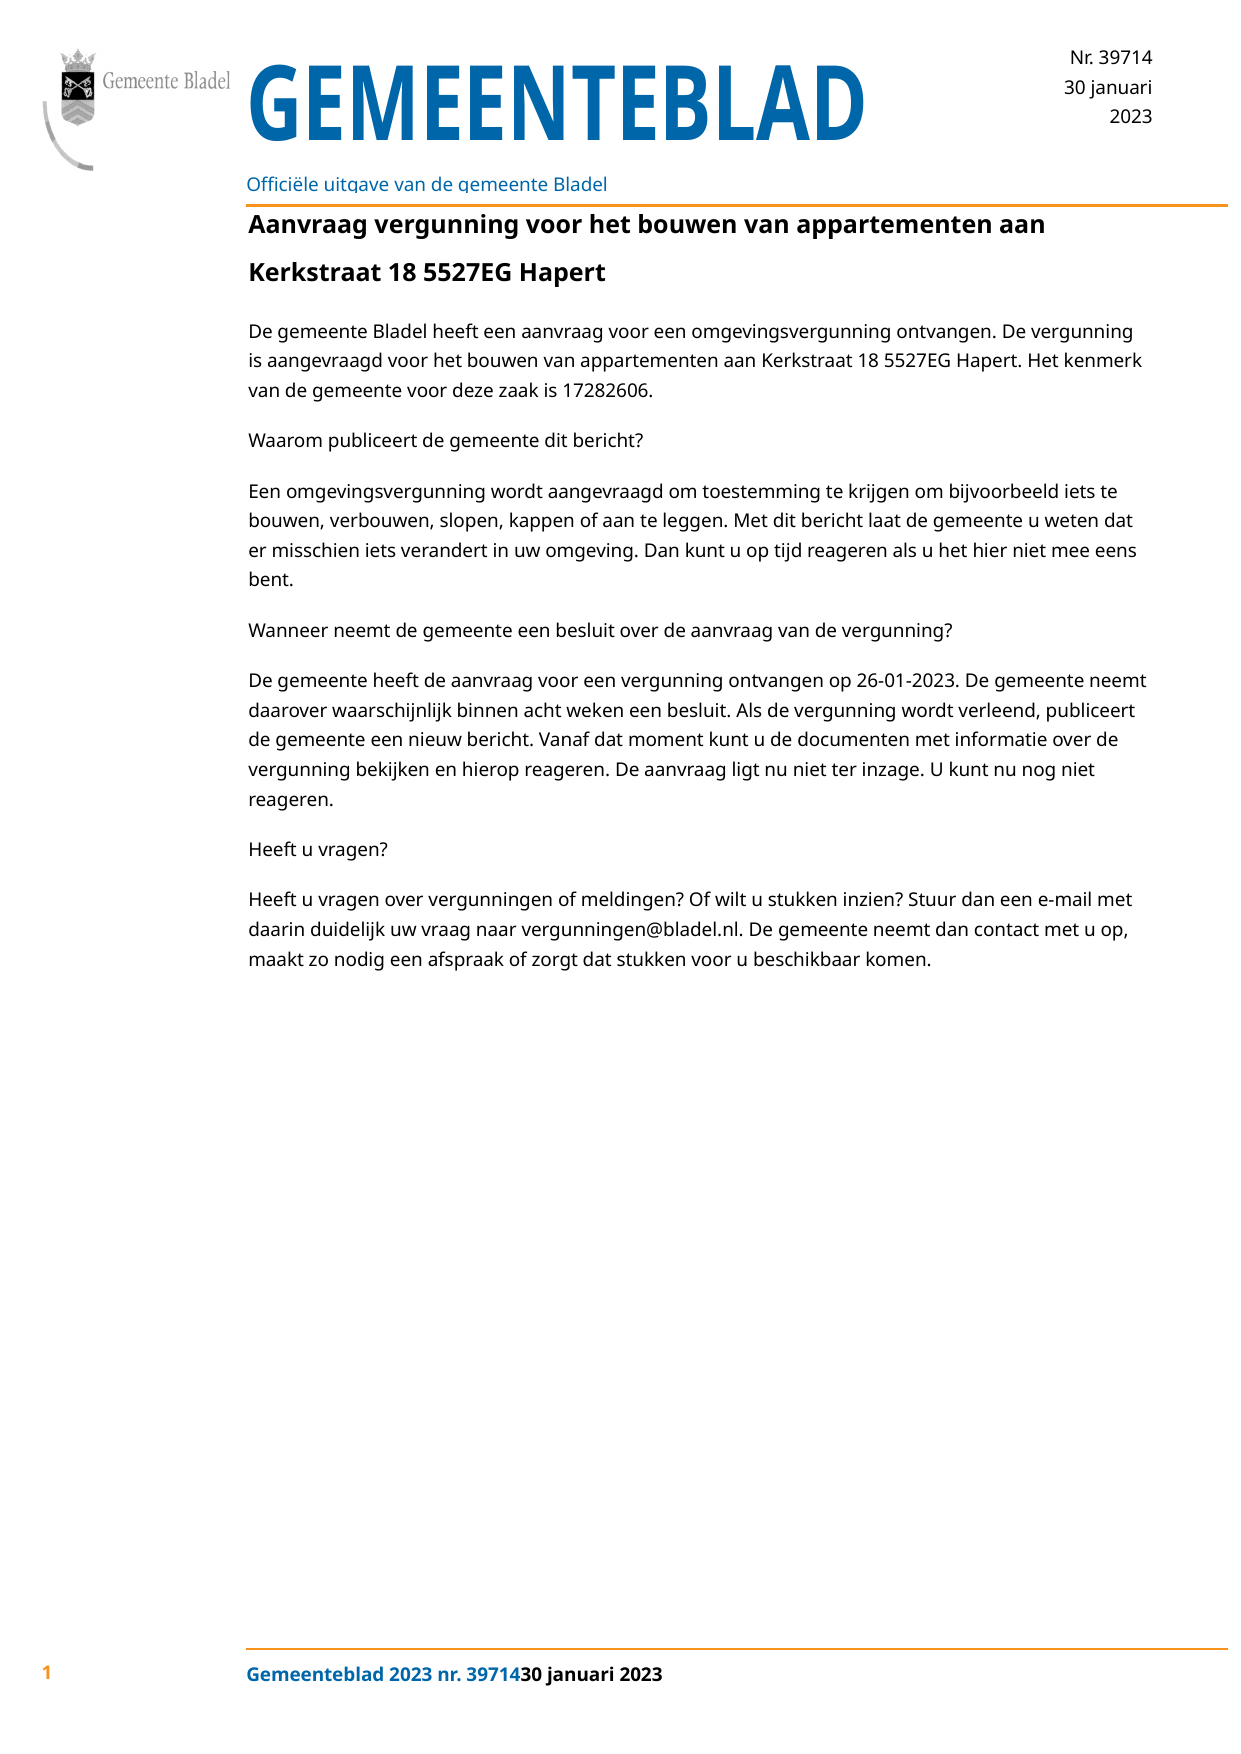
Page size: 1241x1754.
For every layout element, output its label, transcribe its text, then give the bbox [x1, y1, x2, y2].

picture [41, 47, 231, 172]
text Heeft u vragen over vergunningen of meldingen? Of wilt u stukken inzien? Stuur dan een e-mail met daarin duidelijk uw vraag naar vergunningen@bladel.nl. De gemeente neemt dan contact met u op, maakt zo nodig een afspraak of zorgt dat stukken voor u beschikbaar komen. [248, 887, 1152, 972]
text Waarom publiceert de gemeente dit bericht? [248, 427, 1152, 453]
text Aanvraag vergunning voor het bouwen van appartementen aan Kerkstraat 18 5527EG Hapert [248, 207, 1152, 288]
text Wanneer neemt de gemeente een besluit over de aanvraag van de vergunning? [248, 617, 1152, 643]
text Heeft u vragen? [248, 836, 1152, 862]
text Een omgevingsvergunning wordt aangevraagd om toestemming te krijgen om bijvoorbeeld iets te bouwen, verbouwen, slopen, kappen of aan te leggen. Met dit bericht laat de gemeente u weten dat er misschien iets verandert in uw omgeving. Dan kunt u op tijd reageren als u het hier niet mee eens bent. [248, 478, 1152, 592]
text De gemeente heeft de aanvraag voor een vergunning ontvangen op 26-01-2023. De gemeente neemt daarover waarschijnlijk binnen acht weken een besluit. Als de vergunning wordt verleend, publiceert de gemeente een nieuw bericht. Vanaf dat moment kunt u de documenten met informatie over de vergunning bekijken en hierop reageren. De aanvraag ligt nu niet ter inzage. U kunt nu nog niet reageren. [248, 667, 1152, 812]
text De gemeente Bladel heeft een aanvraag voor een omgevingsvergunning ontvangen. De vergunning is aangevraagd voor het bouwen van appartementen aan Kerkstraat 18 5527EG Hapert. Het kenmerk van de gemeente voor deze zaak is 17282606. [248, 318, 1152, 403]
